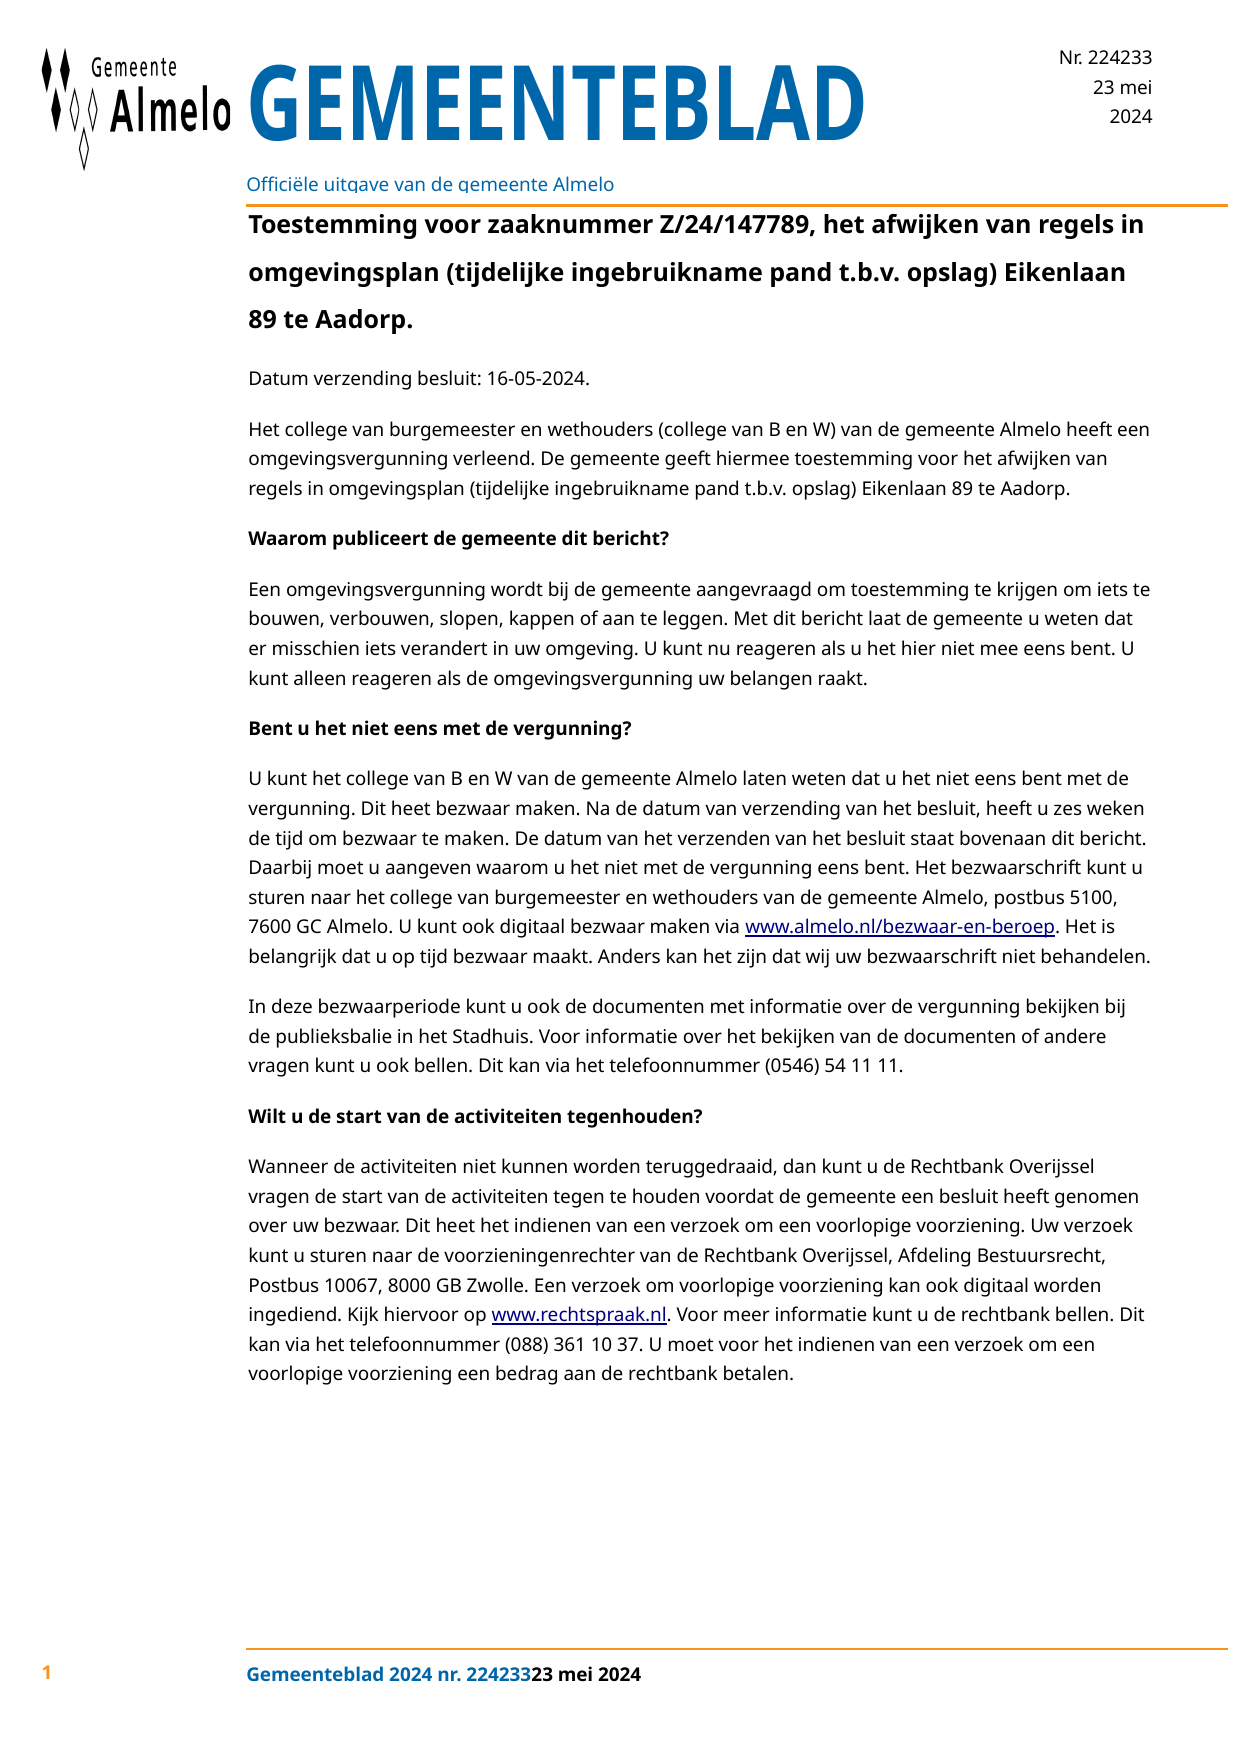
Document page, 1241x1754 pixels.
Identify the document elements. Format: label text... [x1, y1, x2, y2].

text Het college van burgemeester en wethouders (college van B en W) van de gemeente Almelo heeft een omgevingsvergunning verleend. De gemeente geeft hiermee toestemming voor het afwijken van regels in omgevingsplan (tijdelijke ingebruikname pand t.b.v. opslag) Eikenlaan 89 te Aadorp. [248, 416, 1152, 501]
text U kunt het college van B en W van de gemeente Almelo laten weten dat u het niet eens bent met de vergunning. Dit heet bezwaar maken. Na de datum van verzending van het besluit, heeft u zes weken de tijd om bezwaar te maken. De datum van het verzenden van het besluit staat bovenaan dit bericht. Daarbij moet u aangeven waarom u het niet met de vergunning eens bent. Het bezwaarschrift kunt u sturen naar het college van burgemeester en wethouders van de gemeente Almelo, postbus 5100, 7600 GC Almelo. U kunt ook digitaal bezwaar maken via www.almelo.nl/bezwaar-en-beroep. Het is belangrijk dat u op tijd bezwaar maakt. Anders kan het zijn dat wij uw bezwaarschrift niet behandelen. [248, 766, 1152, 969]
picture [41, 47, 231, 172]
text Wanneer de activiteiten niet kunnen worden teruggedraaid, dan kunt u de Rechtbank Overijssel vragen de start van de activiteiten tegen te houden voordat de gemeente een besluit heeft genomen over uw bezwaar. Dit heet het indienen van een verzoek om een voorlopige voorziening. Uw verzoek kunt u sturen naar de voorzieningenrechter van de Rechtbank Overijssel, Afdeling Bestuursrecht, Postbus 10067, 8000 GB Zwolle. Een verzoek om voorlopige voorziening kan ook digitaal worden ingediend. Kijk hiervoor op www.rechtspraak.nl. Voor meer informatie kunt u de rechtbank bellen. Dit kan via het telefoonnummer (088) 361 10 37. U moet voor het indienen van een verzoek om een voorlopige voorziening een bedrag aan de rechtbank betalen. [248, 1153, 1152, 1386]
text Bent u het niet eens met de vergunning? [248, 715, 1152, 741]
text Een omgevingsvergunning wordt bij de gemeente aangevraagd om toestemming te krijgen om iets te bouwen, verbouwen, slopen, kappen of aan te leggen. Met dit bericht laat de gemeente u weten dat er misschien iets verandert in uw omgeving. U kunt nu reageren als u het hier niet mee eens bent. U kunt alleen reageren als de omgevingsvergunning uw belangen raakt. [248, 576, 1152, 690]
text In deze bezwaarperiode kunt u ook de documenten met informatie over de vergunning bekijken bij de publieksbalie in het Stadhuis. Voor informatie over het bekijken van de documenten of andere vragen kunt u ook bellen. Dit kan via het telefoonnummer (0546) 54 11 11. [248, 993, 1152, 1078]
text Toestemming voor zaaknummer Z/24/147789, het afwijken van regels in omgevingsplan (tijdelijke ingebruikname pand t.b.v. opslag) Eikenlaan 89 te Aadorp. [248, 207, 1152, 336]
text Datum verzending besluit: 16-05-2024. [248, 366, 1152, 391]
text Wilt u de start van de activiteiten tegenhouden? [248, 1103, 1152, 1129]
text Waarom publiceert de gemeente dit bericht? [248, 526, 1152, 551]
